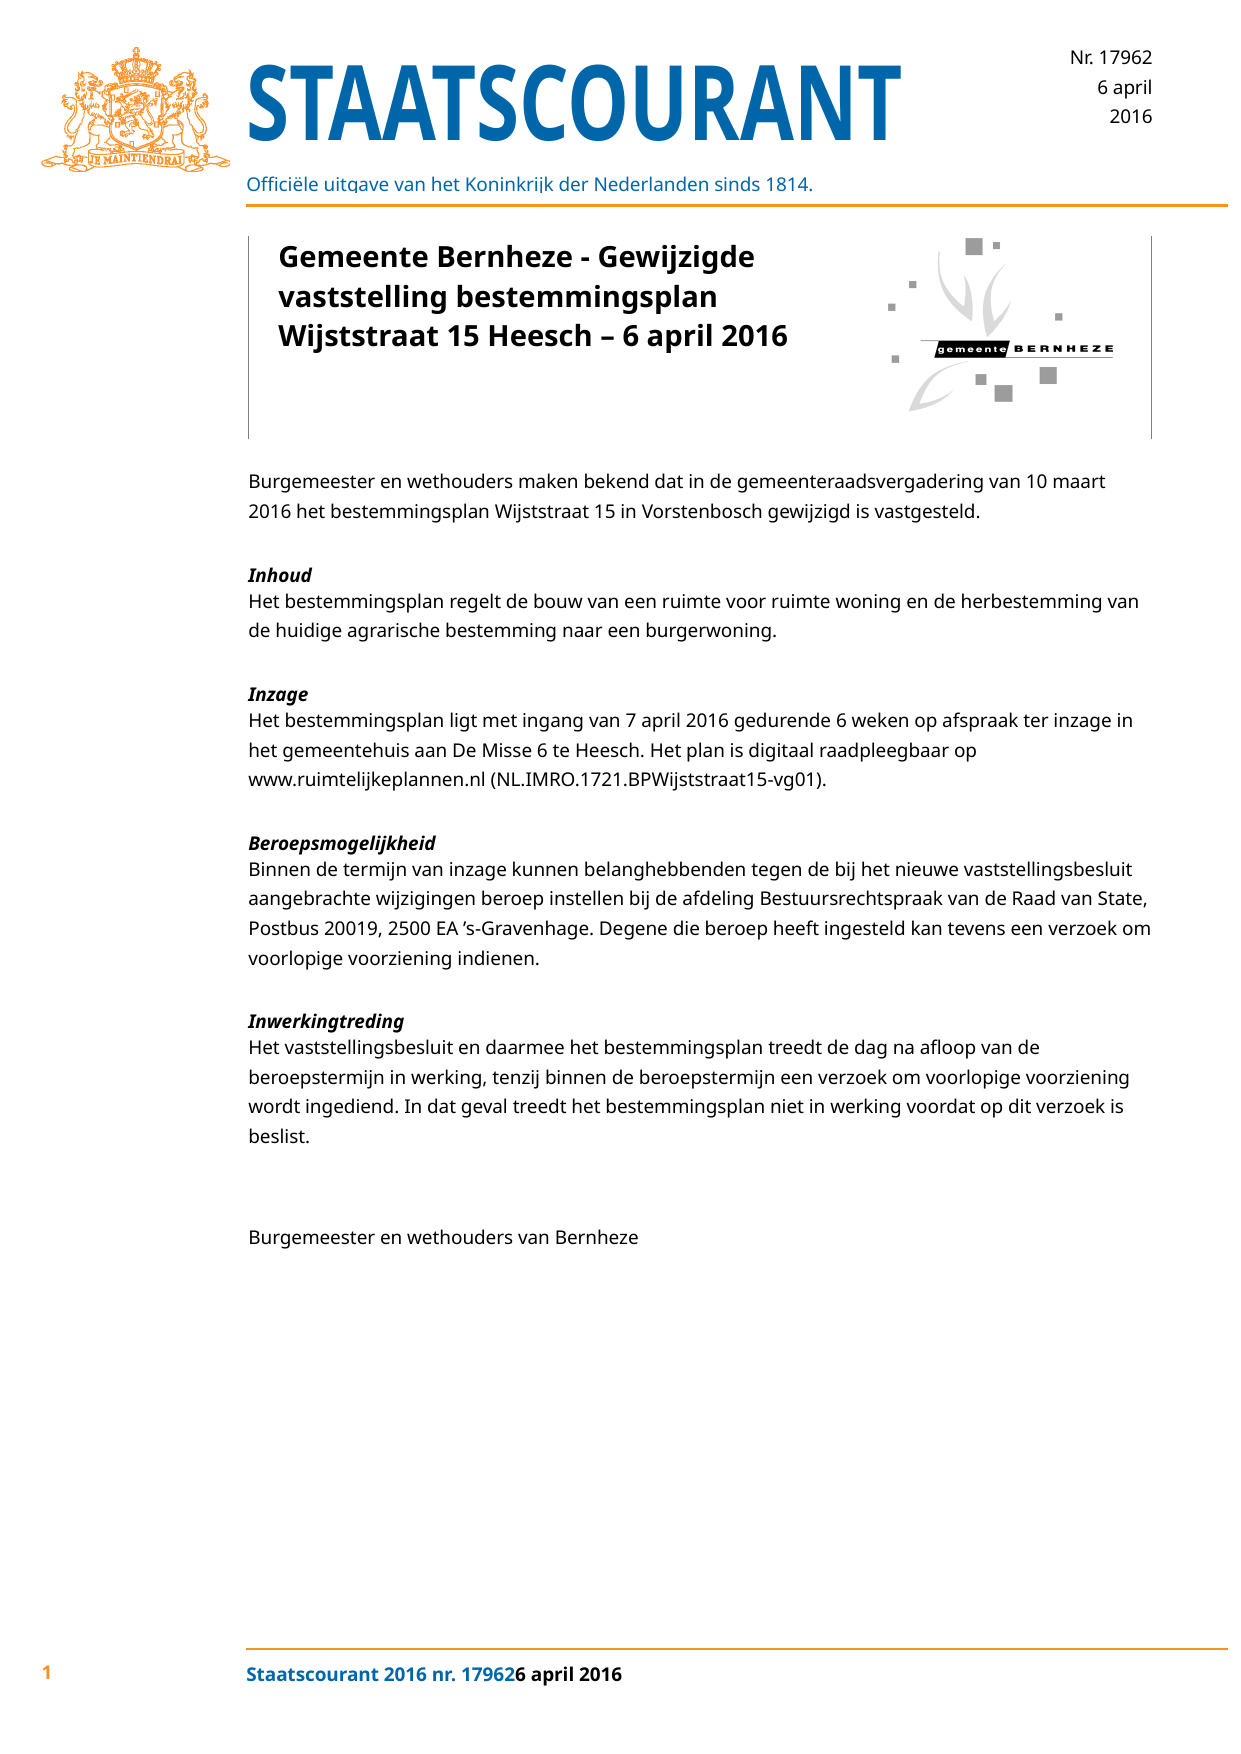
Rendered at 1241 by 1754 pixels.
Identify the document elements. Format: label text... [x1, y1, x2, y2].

table_header [850, 236, 886, 413]
text Inzage [248, 681, 1152, 707]
text Het vaststellingsbesluit en daarmee het bestemmingsplan treedt de dag na afloop van de beroepstermijn in werking, tenzij binnen de beroepstermijn een verzoek om voorlopige voorziening wordt ingediend. In dat geval treedt het bestemmingsplan niet in werking voordat op dit verzoek is beslist. [248, 1034, 1152, 1149]
text Inwerkingtreding [248, 1009, 1152, 1034]
table_header [850, 414, 1151, 439]
text Burgemeester en wethouders maken bekend dat in de gemeenteraadsvergadering van 10 maart 2016 het bestemmingsplan Wijststraat 15 in Vorstenbosch gewijzigd is vastgesteld. [248, 469, 1152, 524]
text Burgemeester en wethouders van Bernheze [248, 1224, 1152, 1250]
text Binnen de termijn van inzage kunnen belanghebbenden tegen de bij het nieuwe vaststellingsbesluit aangebrachte wijzigingen beroep instellen bij de afdeling Bestuursrechtspraak van de Raad van State, Postbus 20019, 2500 EA ’s-Gravenhage. Degene die beroep heeft ingesteld kan tevens een verzoek om voorlopige voorziening indienen. [248, 856, 1152, 971]
text Het bestemmingsplan ligt met ingang van 7 april 2016 gedurende 6 weken op afspraak ter inzage in het gemeentehuis aan De Misse 6 te Heesch. Het plan is digitaal raadpleegbaar op www.ruimtelijkeplannen.nl (NL.IMRO.1721.BPWijststraat15-vg01). [248, 707, 1152, 792]
table_header [1115, 236, 1151, 413]
text Het bestemmingsplan regelt de bouw van een ruimte voor ruimte woning en de herbestemming van de huidige agrarische bestemming naar een burgerwoning. [248, 588, 1152, 643]
table_header Gemeente Bernheze - Gewijzigde vaststelling bestemmingsplan Wijststraat 15 Heesch – 6 april 2016 [249, 236, 850, 439]
picture [41, 47, 231, 172]
text Inhoud [248, 562, 1152, 588]
picture [886, 236, 1115, 414]
text Beroepsmogelijkheid [248, 830, 1152, 856]
